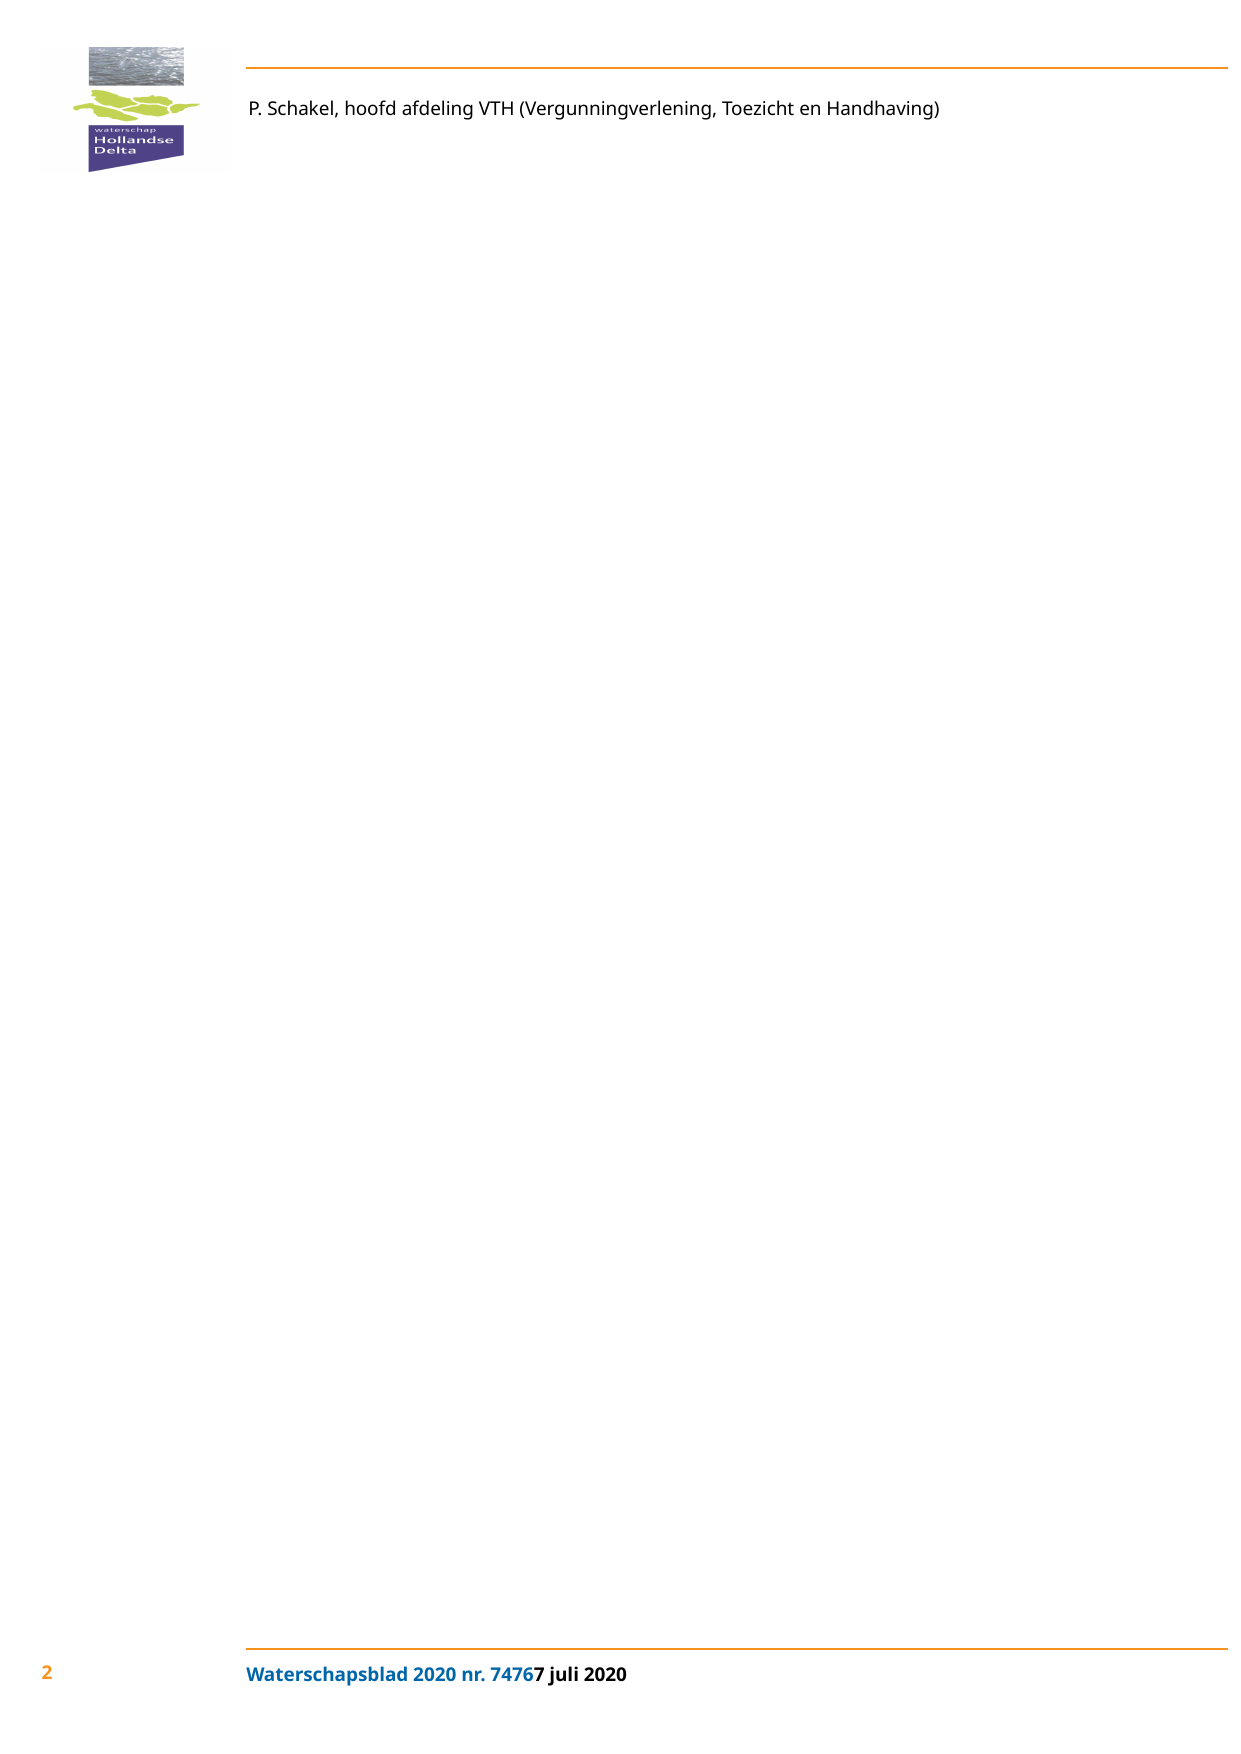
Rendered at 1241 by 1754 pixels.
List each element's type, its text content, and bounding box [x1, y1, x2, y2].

text P. Schakel, hoofd afdeling VTH (Vergunningverlening, Toezicht en Handhaving) [248, 95, 1152, 121]
picture [41, 47, 231, 172]
